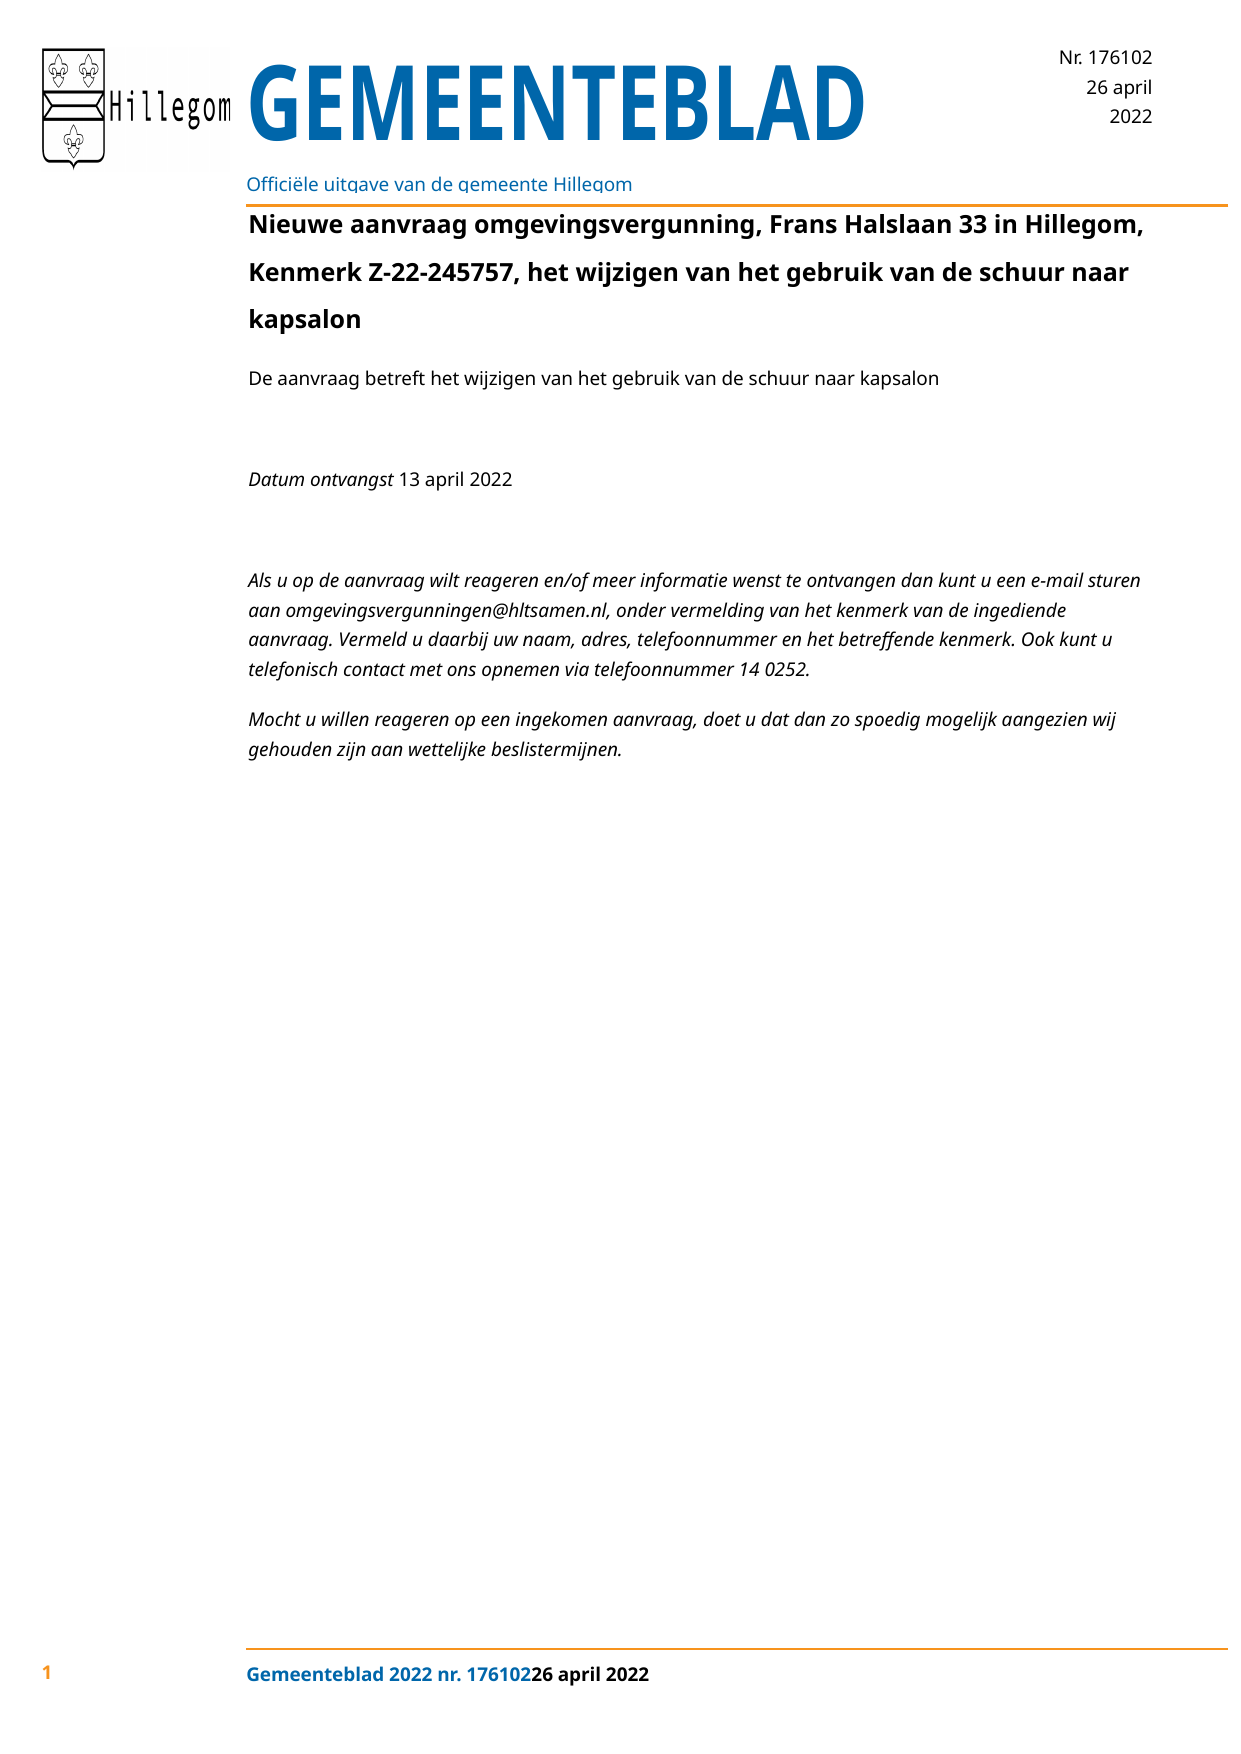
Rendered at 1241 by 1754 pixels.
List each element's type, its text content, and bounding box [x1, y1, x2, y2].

text Mocht u willen reageren op een ingekomen aanvraag, doet u dat dan zo spoedig mogelijk aangezien wij gehouden zijn aan wettelijke beslistermijnen. [248, 706, 1152, 762]
text Datum ontvangst 13 april 2022 [248, 466, 1152, 492]
picture [41, 47, 231, 172]
text Als u op de aanvraag wilt reageren en/of meer informatie wenst te ontvangen dan kunt u een e-mail sturen aan omgevingsvergunningen@hltsamen.nl, onder vermelding van het kenmerk van de ingediende aanvraag. Vermeld u daarbij uw naam, adres, telefoonnummer en het betreffende kenmerk. Ook kunt u telefonisch contact met ons opnemen via telefoonnummer 14 0252. [248, 567, 1152, 682]
text Nieuwe aanvraag omgevingsvergunning, Frans Halslaan 33 in Hillegom, Kenmerk Z-22-245757, het wijzigen van het gebruik van de schuur naar kapsalon [248, 207, 1152, 336]
text De aanvraag betreft het wijzigen van het gebruik van de schuur naar kapsalon [248, 366, 1152, 391]
